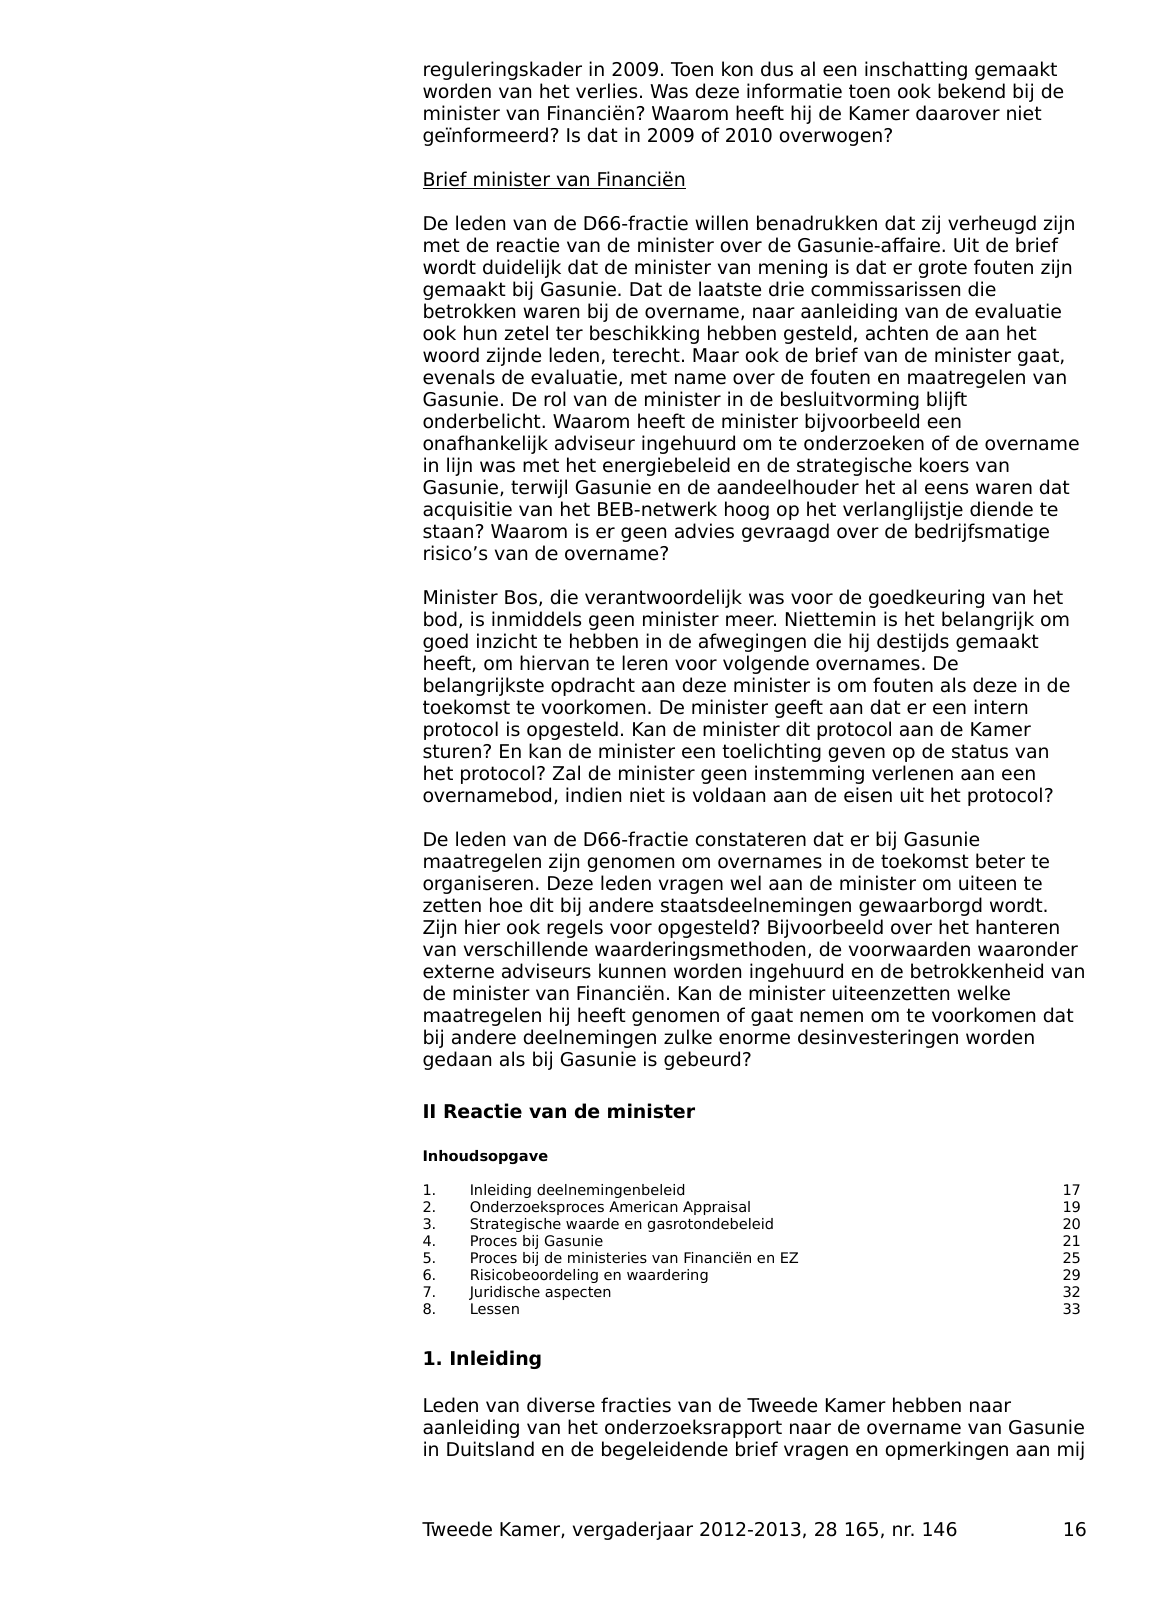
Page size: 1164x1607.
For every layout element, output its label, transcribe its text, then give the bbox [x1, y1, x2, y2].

table_cell 6. [422, 1267, 463, 1284]
table_cell 17 [1013, 1182, 1087, 1199]
table_cell [1013, 1165, 1087, 1182]
table_cell 19 [1013, 1199, 1087, 1216]
table_cell Strategische waarde en gasrotondebeleid [464, 1216, 1013, 1233]
table_cell 20 [1013, 1216, 1087, 1233]
table_cell 3. [422, 1216, 463, 1233]
table_cell 5. [422, 1250, 463, 1267]
table_cell 4. [422, 1233, 463, 1250]
table_cell Inleiding deelnemingenbeleid [464, 1182, 1013, 1199]
text Minister Bos, die verantwoordelijk was voor de goedkeuring van het bod, is inmiddels geen minister meer. Niettemin is het belangrijk om goed inzicht te hebben in de afwegingen die hij destijds gemaakt heeft, om hiervan te leren voor volgende overnames. De belangrijkste opdracht aan deze minister is om fouten als deze in de toekomst te voorkomen. De minister geeft aan dat er een intern protocol is opgesteld. Kan de minister dit protocol aan de Kamer sturen? En kan de minister een toelichting geven op de status van het protocol? Zal de minister geen instemming verlenen aan een overnamebod, indien niet is voldaan aan de eisen uit het protocol? [422, 587, 1087, 807]
table_cell Onderzoeksproces American Appraisal [464, 1199, 1013, 1216]
table_header [1013, 1148, 1087, 1165]
table_cell Lessen [464, 1301, 1013, 1318]
table_cell 25 [1013, 1250, 1087, 1267]
text reguleringskader in 2009. Toen kon dus al een inschatting gemaakt worden van het verlies. Was deze informatie toen ook bekend bij de minister van Financiën? Waarom heeft hij de Kamer daarover niet geïnformeerd? Is dat in 2009 of 2010 overwogen? [422, 59, 1087, 147]
text De leden van de D66-fractie willen benadrukken dat zij verheugd zijn met de reactie van de minister over de Gasunie-affaire. Uit de brief wordt duidelijk dat de minister van mening is dat er grote fouten zijn gemaakt bij Gasunie. Dat de laatste drie commissarissen die betrokken waren bij de overname, naar aanleiding van de evaluatie ook hun zetel ter beschikking hebben gesteld, achten de aan het woord zijnde leden, terecht. Maar ook de brief van de minister gaat, evenals de evaluatie, met name over de fouten en maatregelen van Gasunie. De rol van de minister in de besluitvorming blijft onderbelicht. Waarom heeft de minister bijvoorbeeld een onafhankelijk adviseur ingehuurd om te onderzoeken of de overname in lijn was met het energiebeleid en de strategische koers van Gasunie, terwijl Gasunie en de aandeelhouder het al eens waren dat acquisitie van het BEB-netwerk hoog op het verlanglijstje diende te staan? Waarom is er geen advies gevraagd over de bedrijfsmatige risico’s van de overname? [422, 213, 1087, 565]
table_cell 8. [422, 1301, 463, 1318]
text De leden van de D66-fractie constateren dat er bij Gasunie maatregelen zijn genomen om overnames in de toekomst beter te organiseren. Deze leden vragen wel aan de minister om uiteen te zetten hoe dit bij andere staatsdeelnemingen gewaarborgd wordt. Zijn hier ook regels voor opgesteld? Bijvoorbeeld over het hanteren van verschillende waarderingsmethoden, de voorwaarden waaronder externe adviseurs kunnen worden ingehuurd en de betrokkenheid van de minister van Financiën. Kan de minister uiteenzetten welke maatregelen hij heeft genomen of gaat nemen om te voorkomen dat bij andere deelnemingen zulke enorme desinvesteringen worden gedaan als bij Gasunie is gebeurd? [422, 829, 1087, 1071]
table_cell Proces bij Gasunie [464, 1233, 1013, 1250]
table_cell Proces bij de ministeries van Financiën en EZ [464, 1250, 1013, 1267]
table_cell 2. [422, 1199, 463, 1216]
table_cell 1. [422, 1182, 463, 1199]
table_cell 21 [1013, 1233, 1087, 1250]
subtitle 1. Inleiding [422, 1348, 1087, 1370]
table_cell 7. [422, 1284, 463, 1301]
table_cell 33 [1013, 1301, 1087, 1318]
subtitle II Reactie van de minister [422, 1101, 1087, 1123]
table_cell 29 [1013, 1267, 1087, 1284]
table_cell Risicobeoordeling en waardering [464, 1267, 1013, 1284]
table_cell Juridische aspecten [464, 1284, 1013, 1301]
table_cell [422, 1165, 1013, 1182]
subtitle Brief minister van Financiën [422, 169, 1087, 191]
table_cell 32 [1013, 1284, 1087, 1301]
text Leden van diverse fracties van de Tweede Kamer hebben naar aanleiding van het onderzoeksrapport naar de overname van Gasunie in Duitsland en de begeleidende brief vragen en opmerkingen aan mij [422, 1395, 1087, 1461]
table_header Inhoudsopgave [422, 1148, 1013, 1165]
